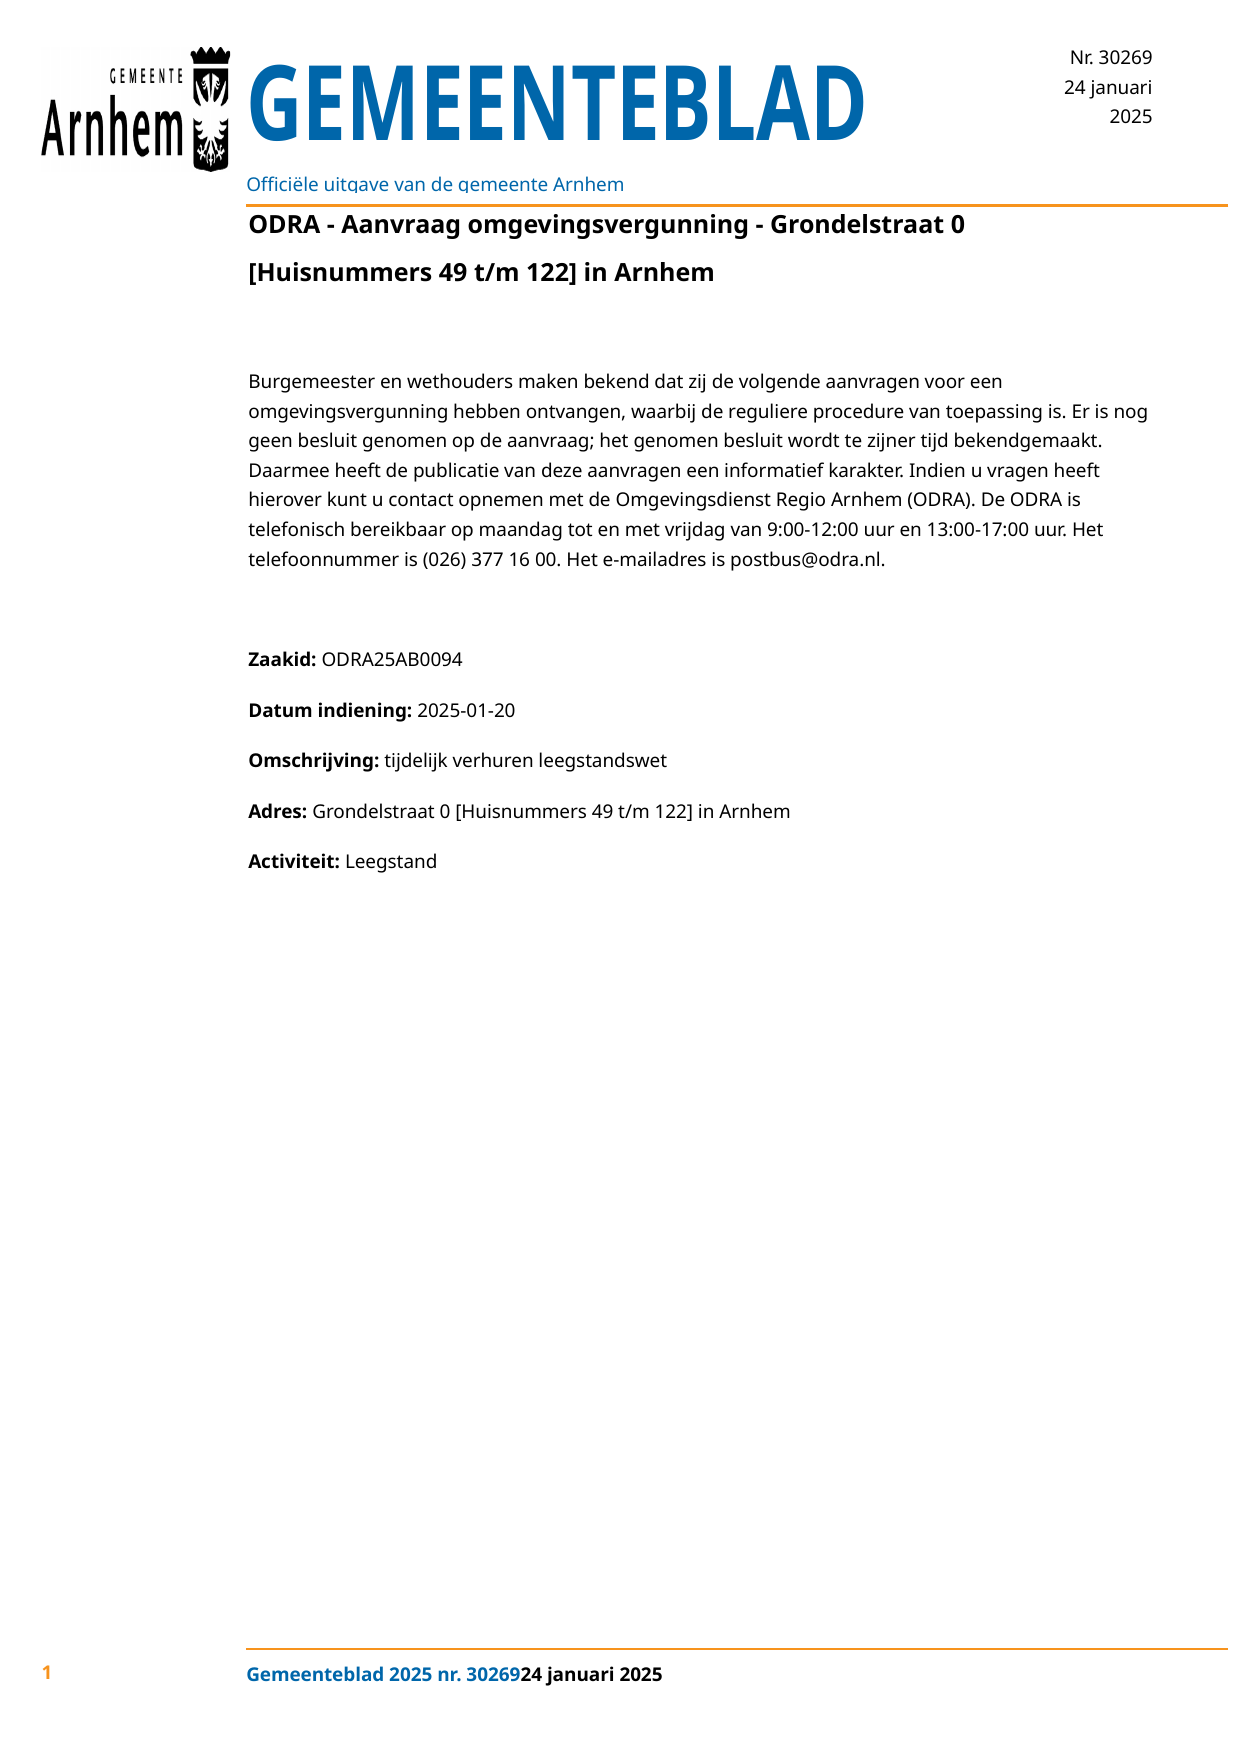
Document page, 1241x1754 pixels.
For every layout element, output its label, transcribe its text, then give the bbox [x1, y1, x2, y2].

text Burgemeester en wethouders maken bekend dat zij de volgende aanvragen voor een omgevingsvergunning hebben ontvangen, waarbij de reguliere procedure van toepassing is. Er is nog geen besluit genomen op de aanvraag; het genomen besluit wordt te zijner tijd bekendgemaakt. Daarmee heeft de publicatie van deze aanvragen een informatief karakter. Indien u vragen heeft hierover kunt u contact opnemen met de Omgevingsdienst Regio Arnhem (ODRA). De ODRA is telefonisch bereikbaar op maandag tot en met vrijdag van 9:00-12:00 uur en 13:00-17:00 uur. Het telefoonnummer is (026) 377 16 00. Het e-mailadres is postbus@odra.nl. [248, 368, 1152, 572]
text Datum indiening: 2025-01-20 [248, 697, 1152, 723]
text Omschrijving: tijdelijk verhuren leegstandswet [248, 747, 1152, 773]
text ODRA - Aanvraag omgevingsvergunning - Grondelstraat 0 [Huisnummers 49 t/m 122] in Arnhem [248, 207, 1152, 288]
text Zaakid: ODRA25AB0094 [248, 647, 1152, 672]
picture [41, 47, 231, 172]
text Activiteit: Leegstand [248, 848, 1152, 874]
text Adres: Grondelstraat 0 [Huisnummers 49 t/m 122] in Arnhem [248, 798, 1152, 824]
